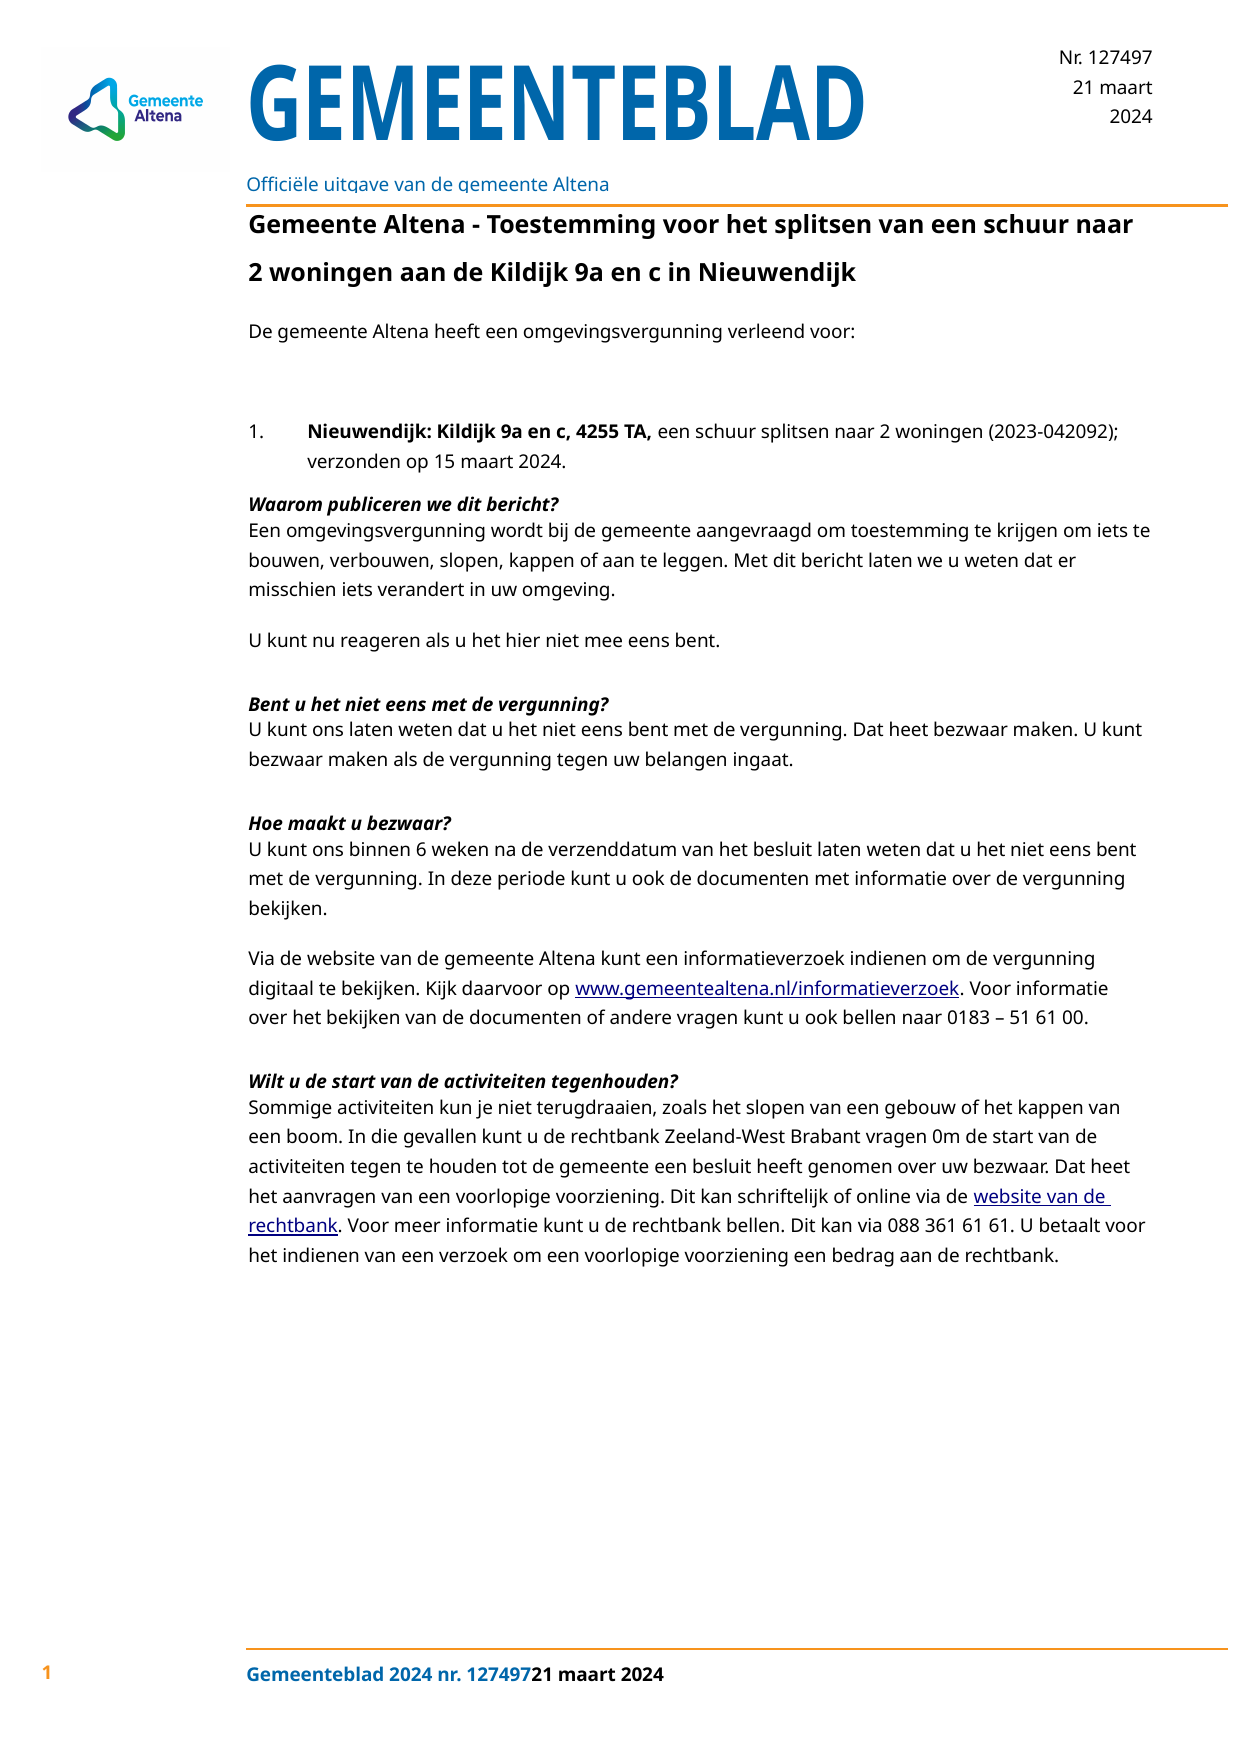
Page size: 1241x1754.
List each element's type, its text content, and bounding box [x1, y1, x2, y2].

text Hoe maakt u bezwaar? [248, 810, 1152, 836]
text Gemeente Altena - Toestemming voor het splitsen van een schuur naar 2 woningen aan de Kildijk 9a en c in Nieuwendijk [248, 207, 1152, 288]
text Wilt u de start van de activiteiten tegenhouden? [248, 1068, 1152, 1094]
list Nieuwendijk: Kildijk 9a en c, 4255 TA, een schuur splitsen naar 2 woningen (2023-042092); verzonden op 15 maart 2024. [248, 419, 1152, 474]
text U kunt ons binnen 6 weken na de verzenddatum van het besluit laten weten dat u het niet eens bent met de vergunning. In deze periode kunt u ook de documenten met informatie over de vergunning bekijken. [248, 836, 1152, 921]
text Bent u het niet eens met de vergunning? [248, 691, 1152, 716]
text U kunt ons laten weten dat u het niet eens bent met de vergunning. Dat heet bezwaar maken. U kunt bezwaar maken als de vergunning tegen uw belangen ingaat. [248, 716, 1152, 772]
text U kunt nu reageren als u het hier niet mee eens bent. [248, 627, 1152, 652]
text Waarom publiceren we dit bericht? [248, 491, 1152, 517]
text Een omgevingsvergunning wordt bij de gemeente aangevraagd om toestemming te krijgen om iets te bouwen, verbouwen, slopen, kappen of aan te leggen. Met dit bericht laten we u weten dat er misschien iets verandert in uw omgeving. [248, 517, 1152, 602]
text Via de website van de gemeente Altena kunt een informatieverzoek indienen om de vergunning digitaal te bekijken. Kijk daarvoor op www.gemeentealtena.nl/informatieverzoek. Voor informatie over het bekijken van de documenten of andere vragen kunt u ook bellen naar 0183 – 51 61 00. [248, 945, 1152, 1030]
text Sommige activiteiten kun je niet terugdraaien, zoals het slopen van een gebouw of het kappen van een boom. In die gevallen kunt u de rechtbank Zeeland-West Brabant vragen 0m de start van de activiteiten tegen te houden tot de gemeente een besluit heeft genomen over uw bezwaar. Dat heet het aanvragen van een voorlopige voorziening. Dit kan schriftelijk of online via de website van de rechtbank. Voor meer informatie kunt u de rechtbank bellen. Dit kan via 088 361 61 61. U betaalt voor het indienen van een verzoek om een voorlopige voorziening een bedrag aan de rechtbank. [248, 1094, 1152, 1268]
text De gemeente Altena heeft een omgevingsvergunning verleend voor: [248, 318, 1152, 344]
picture [41, 47, 231, 172]
